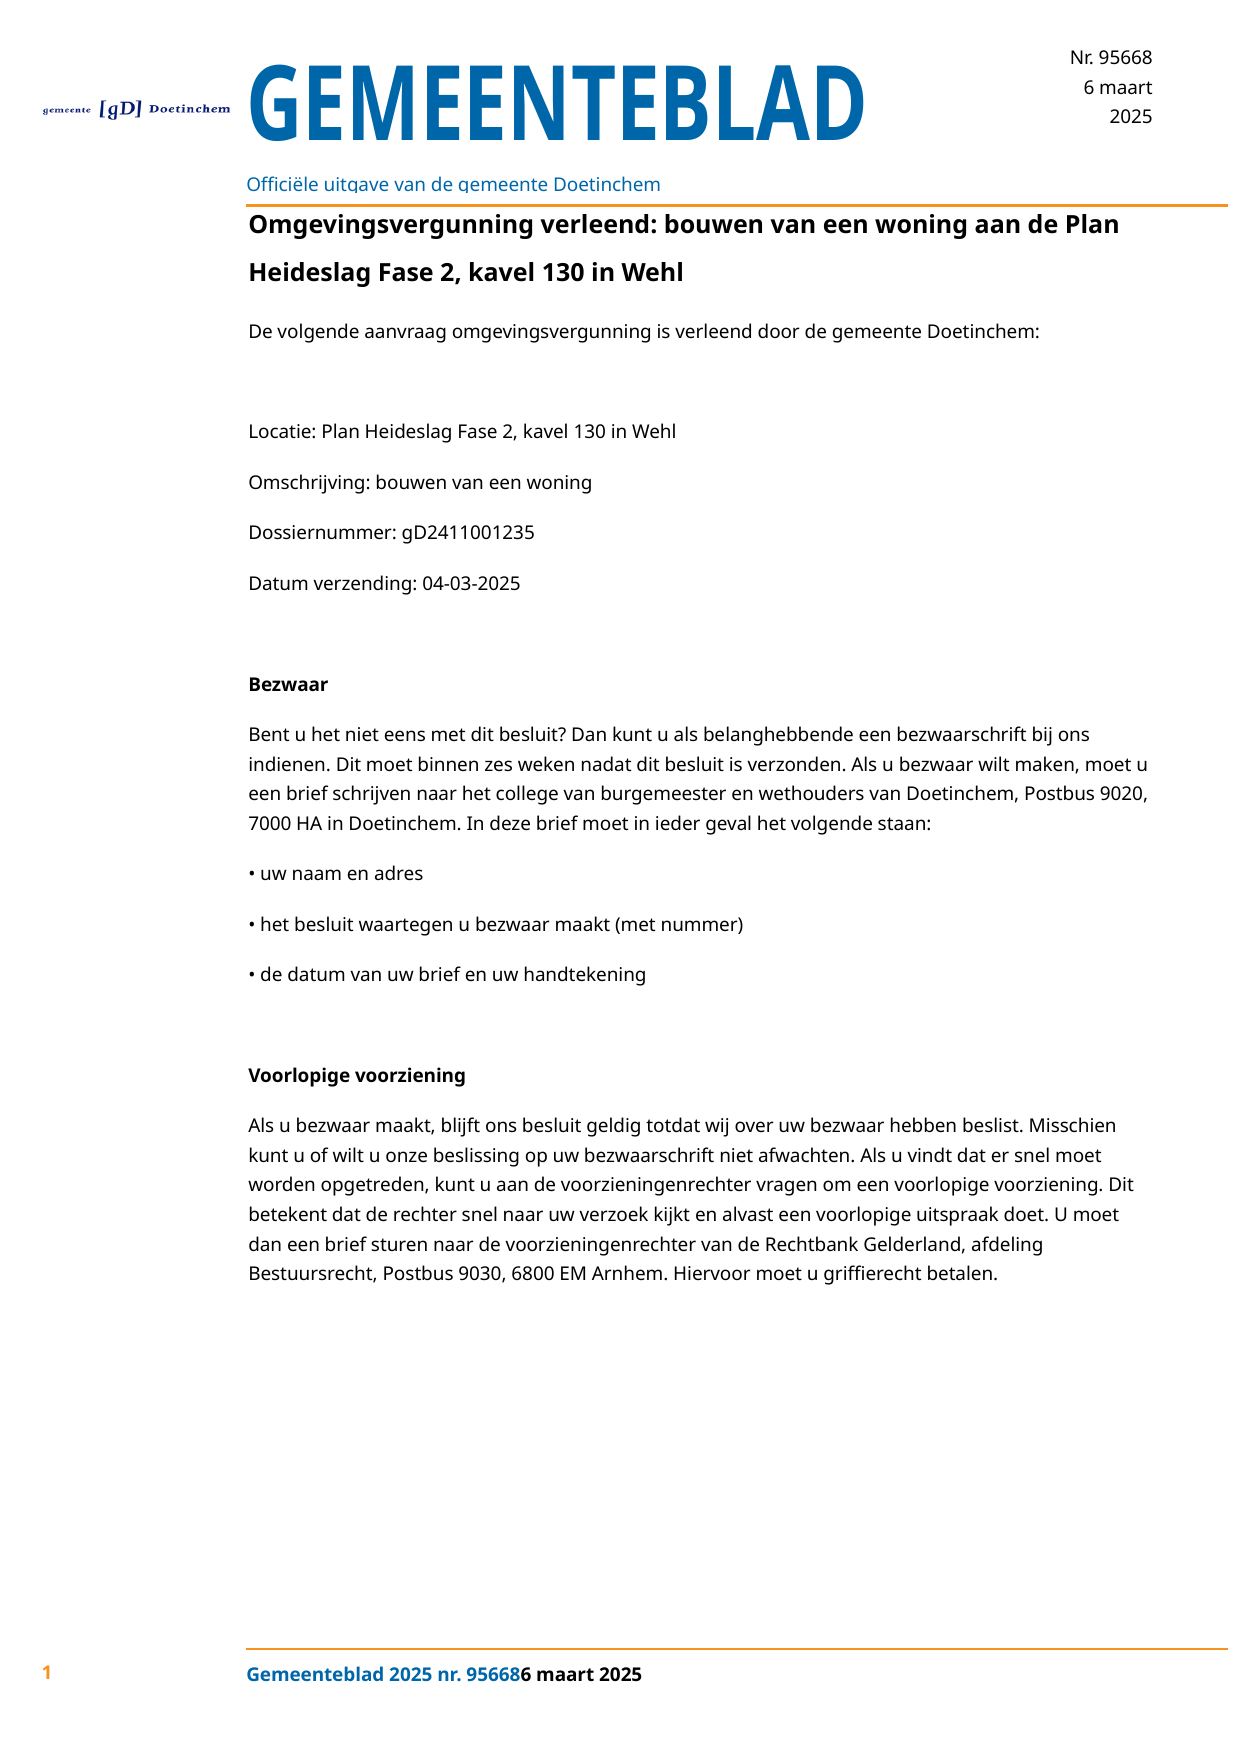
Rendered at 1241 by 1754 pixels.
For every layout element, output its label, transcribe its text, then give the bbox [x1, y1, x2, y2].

text • het besluit waartegen u bezwaar maakt (met nummer) [248, 911, 1152, 937]
text Omschrijving: bouwen van een woning [248, 469, 1152, 495]
text De volgende aanvraag omgevingsvergunning is verleend door de gemeente Doetinchem: [248, 318, 1152, 344]
text Bezwaar [248, 671, 1152, 697]
text Datum verzending: 04-03-2025 [248, 570, 1152, 596]
text Locatie: Plan Heideslag Fase 2, kavel 130 in Wehl [248, 419, 1152, 444]
text Als u bezwaar maakt, blijft ons besluit geldig totdat wij over uw bezwaar hebben beslist. Misschien kunt u of wilt u onze beslissing op uw bezwaarschrift niet afwachten. Als u vindt dat er snel moet worden opgetreden, kunt u aan de voorzieningenrechter vragen om een voorlopige voorziening. Dit betekent dat de rechter snel naar uw verzoek kijkt en alvast een voorlopige uitspraak doet. U moet dan een brief sturen naar de voorzieningenrechter van de Rechtbank Gelderland, afdeling Bestuursrecht, Postbus 9030, 6800 EM Arnhem. Hiervoor moet u griffierecht betalen. [248, 1112, 1152, 1286]
text Omgevingsvergunning verleend: bouwen van een woning aan de Plan Heideslag Fase 2, kavel 130 in Wehl [248, 207, 1152, 288]
text Voorlopige voorziening [248, 1062, 1152, 1088]
picture [41, 47, 231, 172]
text • de datum van uw brief en uw handtekening [248, 961, 1152, 987]
text Dossiernummer: gD2411001235 [248, 519, 1152, 545]
text Bent u het niet eens met dit besluit? Dan kunt u als belanghebbende een bezwaarschrift bij ons indienen. Dit moet binnen zes weken nadat dit besluit is verzonden. Als u bezwaar wilt maken, moet u een brief schrijven naar het college van burgemeester en wethouders van Doetinchem, Postbus 9020, 7000 HA in Doetinchem. In deze brief moet in ieder geval het volgende staan: [248, 721, 1152, 836]
text • uw naam en adres [248, 860, 1152, 886]
